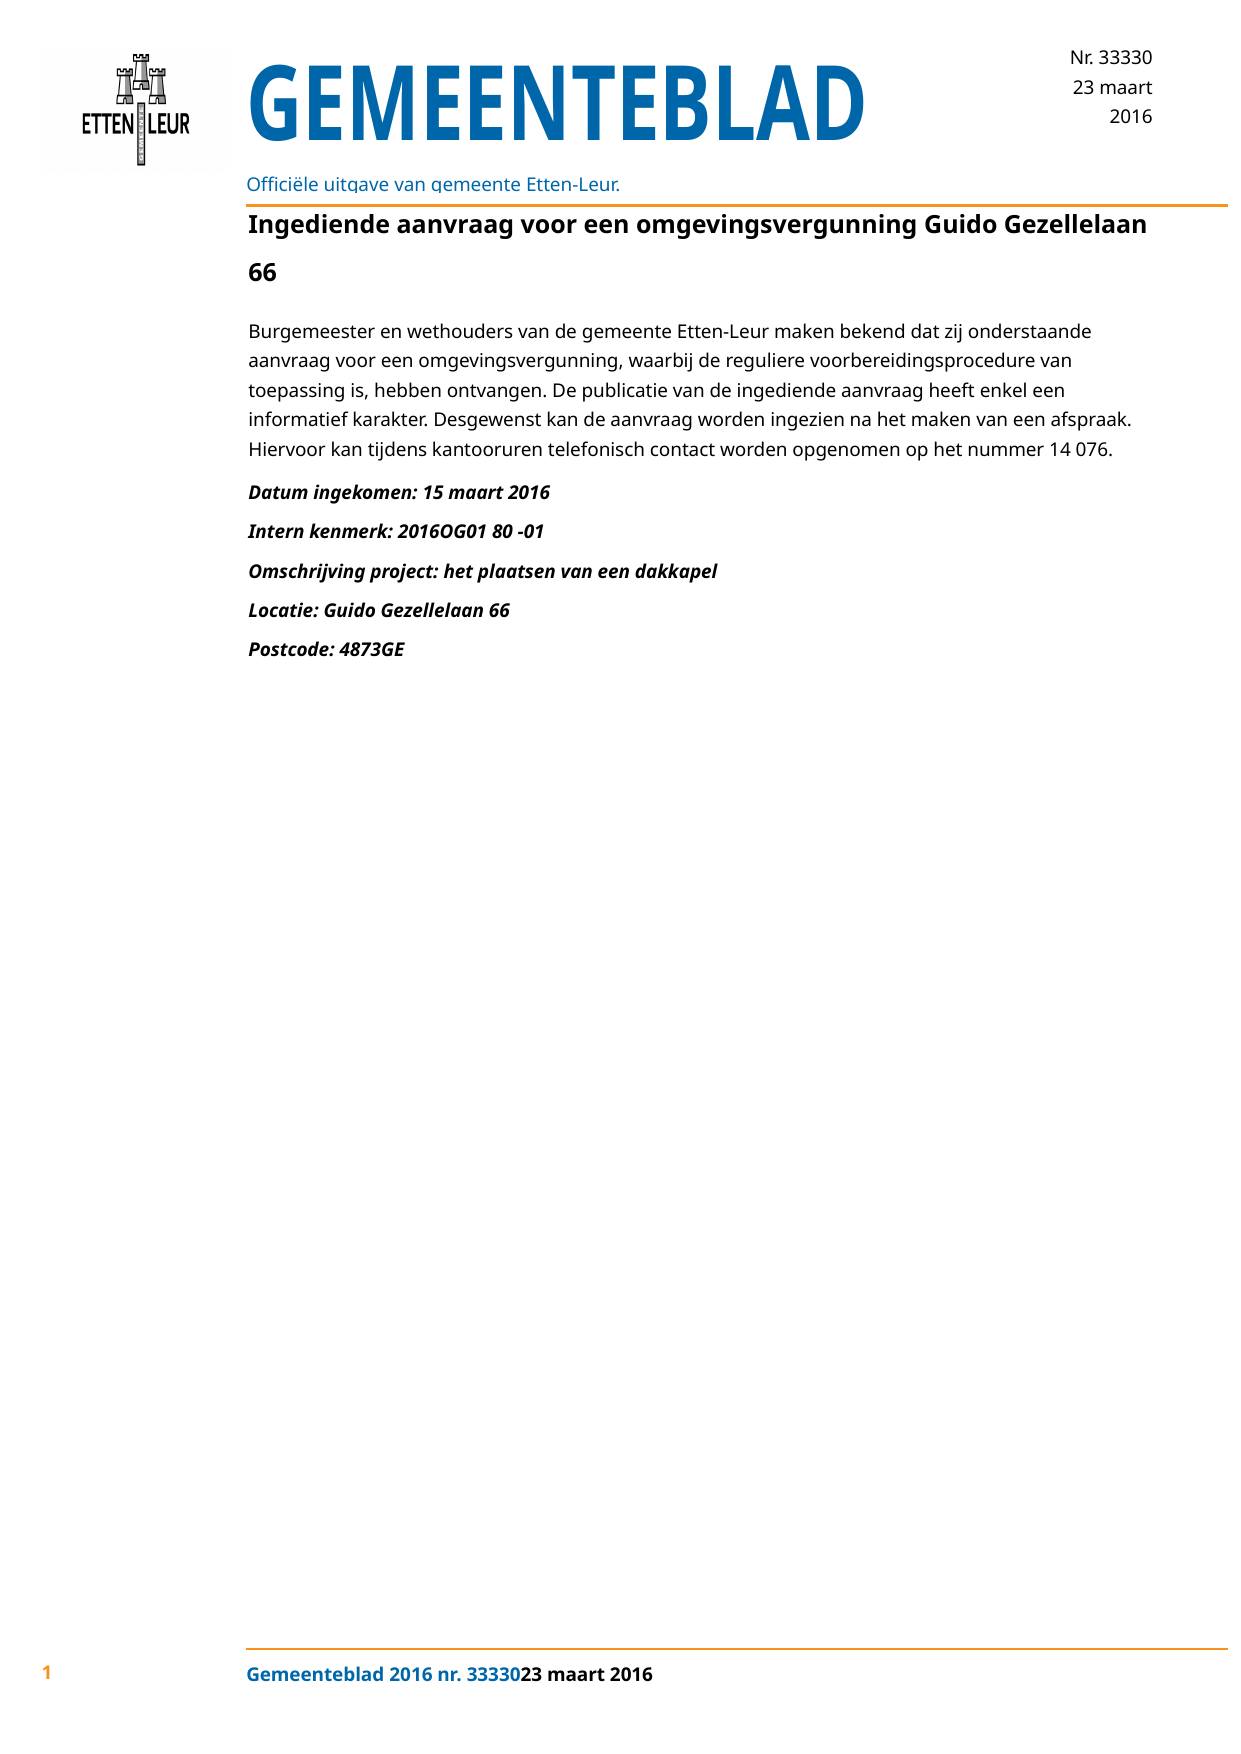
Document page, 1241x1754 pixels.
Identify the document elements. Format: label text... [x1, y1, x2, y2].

picture [41, 47, 231, 172]
text Locatie: Guido Gezellelaan 66 [248, 597, 1152, 623]
text Burgemeester en wethouders van de gemeente Etten-Leur maken bekend dat zij onderstaande aanvraag voor een omgevingsvergunning, waarbij de reguliere voorbereidingsprocedure van toepassing is, hebben ontvangen. De publicatie van de ingediende aanvraag heeft enkel een informatief karakter. Desgewenst kan de aanvraag worden ingezien na het maken van een afspraak. Hiervoor kan tijdens kantooruren telefonisch contact worden opgenomen op het nummer 14 076. [248, 318, 1152, 462]
text Postcode: 4873GE [248, 636, 1152, 662]
text Omschrijving project: het plaatsen van een dakkapel [248, 558, 1152, 584]
text Intern kenmerk: 2016OG01 80 -01 [248, 519, 1152, 544]
text Ingediende aanvraag voor een omgevingsvergunning Guido Gezellelaan 66 [248, 207, 1152, 288]
text Datum ingekomen: 15 maart 2016 [248, 479, 1152, 505]
